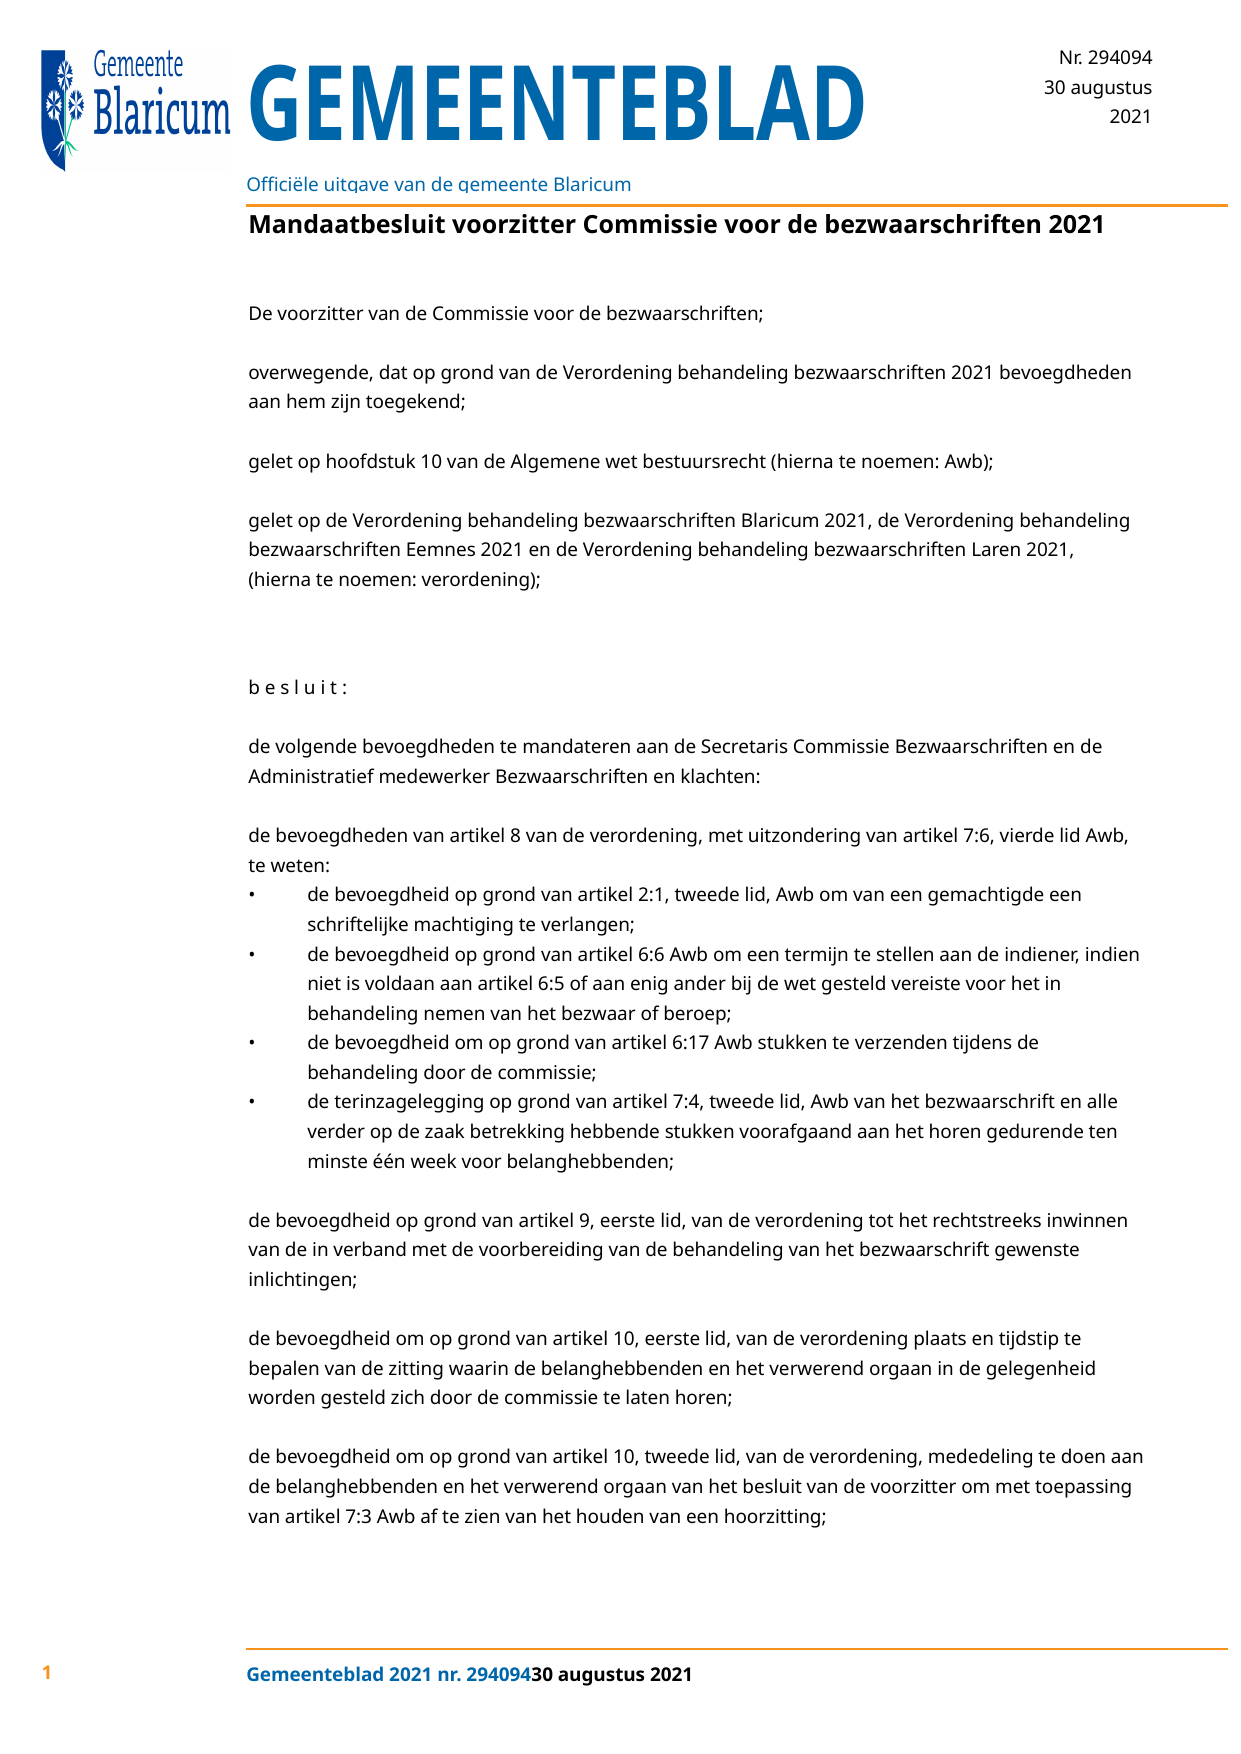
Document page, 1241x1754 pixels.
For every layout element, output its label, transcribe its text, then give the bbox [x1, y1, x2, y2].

text (hierna te noemen: verordening); [248, 566, 1152, 592]
text gelet op hoofdstuk 10 van de Algemene wet bestuursrecht (hierna te noemen: Awb); [248, 448, 1152, 473]
text De voorzitter van de Commissie voor de bezwaarschriften; [248, 300, 1152, 326]
text Mandaatbesluit voorzitter Commissie voor de bezwaarschriften 2021 [248, 207, 1152, 241]
list de bevoegdheid om op grond van artikel 6:17 Awb stukken te verzenden tijdens de behandeling door de commissie; [248, 1029, 1152, 1085]
list de bevoegdheid op grond van artikel 6:6 Awb om een termijn te stellen aan de indiener, indien niet is voldaan aan artikel 6:5 of aan enig ander bij de wet gesteld vereiste voor het in behandeling nemen van het bezwaar of beroep; [248, 941, 1152, 1026]
list de terinzagelegging op grond van artikel 7:4, tweede lid, Awb van het bezwaarschrift en alle verder op de zaak betrekking hebbende stukken voorafgaand aan het horen gedurende ten minste één week voor belanghebbenden; [248, 1089, 1152, 1174]
text de bevoegdheden van artikel 8 van de verordening, met uitzondering van artikel 7:6, vierde lid Awb, te weten: [248, 822, 1152, 878]
text gelet op de Verordening behandeling bezwaarschriften Blaricum 2021, de Verordening behandeling bezwaarschriften Eemnes 2021 en de Verordening behandeling bezwaarschriften Laren 2021, [248, 507, 1152, 562]
text de bevoegdheid om op grond van artikel 10, tweede lid, van de verordening, mededeling te doen aan de belanghebbenden en het verwerend orgaan van het besluit van de voorzitter om met toepassing van artikel 7:3 Awb af te zien van het houden van een hoorzitting; [248, 1444, 1152, 1529]
picture [41, 47, 231, 172]
text overwegende, dat op grond van de Verordening behandeling bezwaarschriften 2021 bevoegdheden aan hem zijn toegekend; [248, 359, 1152, 414]
text b e s l u i t : [248, 674, 1152, 700]
text de volgende bevoegdheden te mandateren aan de Secretaris Commissie Bezwaarschriften en de Administratief medewerker Bezwaarschriften en klachten: [248, 734, 1152, 789]
text de bevoegdheid om op grond van artikel 10, eerste lid, van de verordening plaats en tijdstip te bepalen van de zitting waarin de belanghebbenden en het verwerend orgaan in de gelegenheid worden gesteld zich door de commissie te laten horen; [248, 1325, 1152, 1410]
text de bevoegdheid op grond van artikel 9, eerste lid, van de verordening tot het rechtstreeks inwinnen van de in verband met de voorbereiding van de behandeling van het bezwaarschrift gewenste inlichtingen; [248, 1207, 1152, 1292]
list de bevoegdheid op grond van artikel 2:1, tweede lid, Awb om van een gemachtigde een schriftelijke machtiging te verlangen; [248, 882, 1152, 937]
